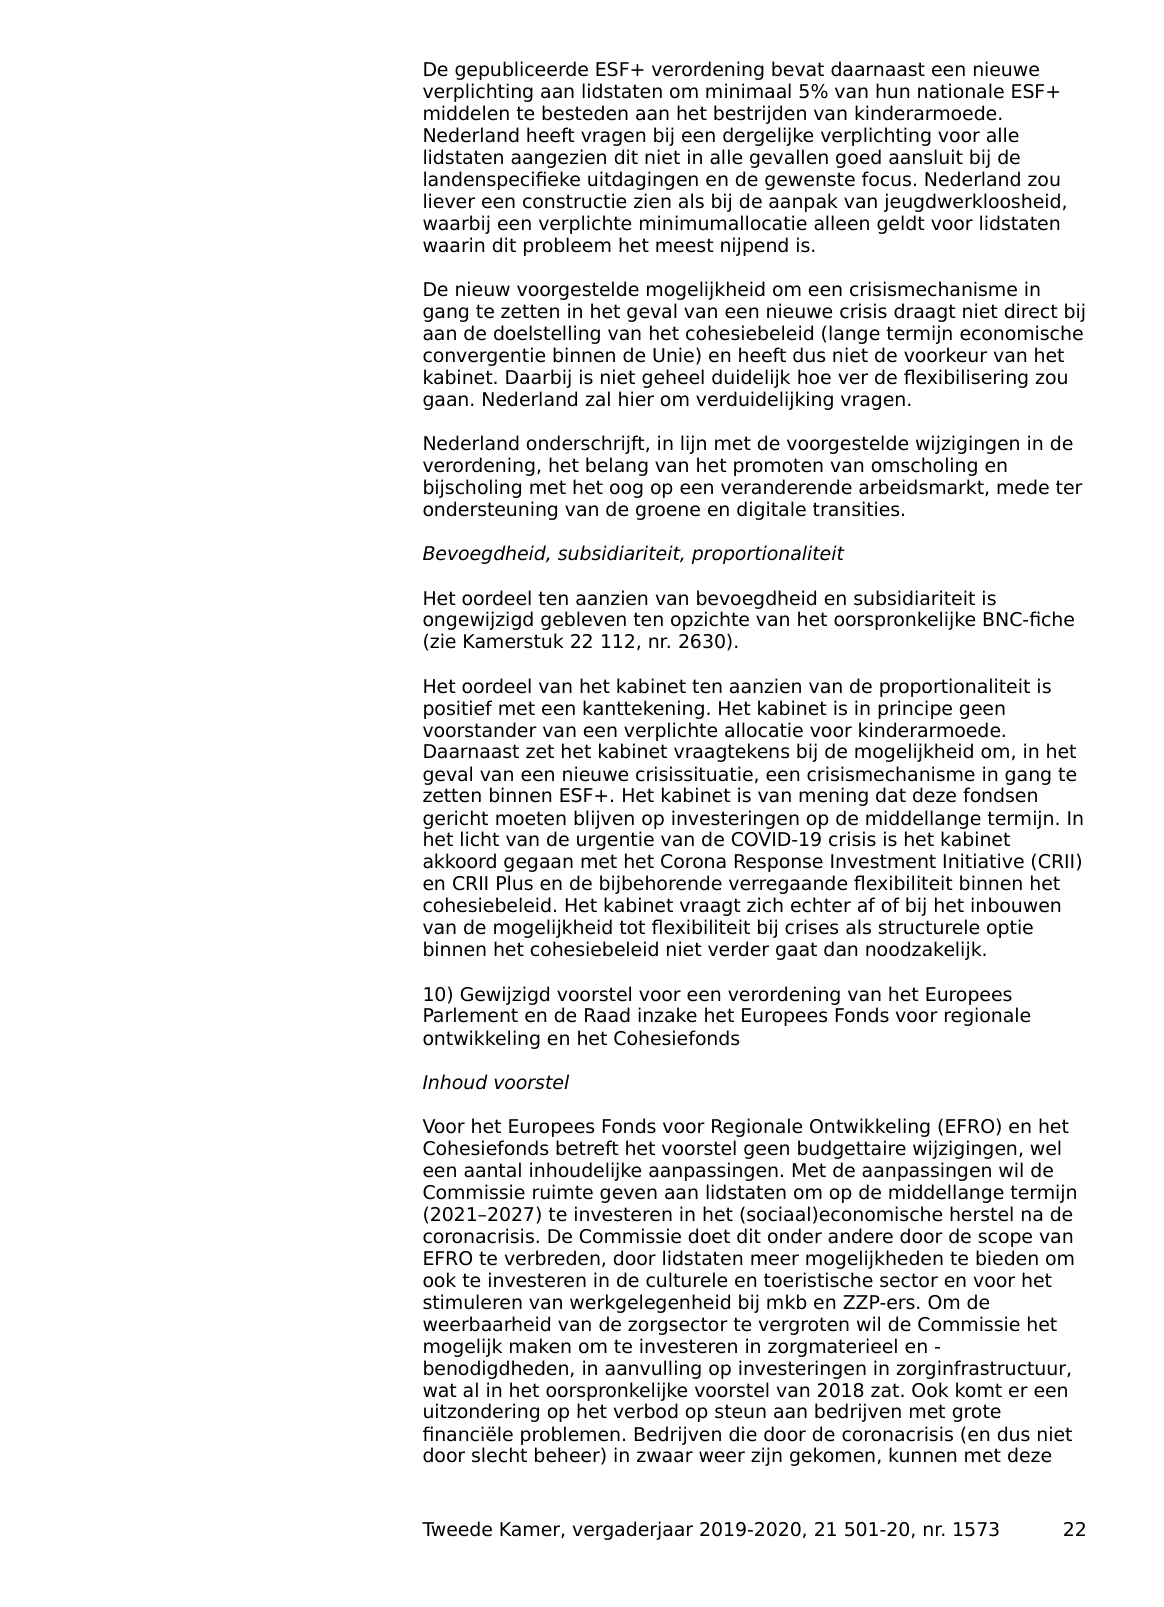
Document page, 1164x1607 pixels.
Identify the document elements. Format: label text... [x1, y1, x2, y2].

text Nederland onderschrijft, in lijn met de voorgestelde wijzigingen in de verordening, het belang van het promoten van omscholing en bijscholing met het oog op een veranderende arbeidsmarkt, mede ter ondersteuning van de groene en digitale transities. [422, 433, 1087, 521]
text Het oordeel ten aanzien van bevoegdheid en subsidiariteit is ongewijzigd gebleven ten opzichte van het oorspronkelijke BNC-fiche (zie Kamerstuk 22 112, nr. 2630). [422, 587, 1087, 653]
subtitle Inhoud voorstel [422, 1072, 1087, 1093]
text Het oordeel van het kabinet ten aanzien van de proportionaliteit is positief met een kanttekening. Het kabinet is in principe geen voorstander van een verplichte allocatie voor kinderarmoede. Daarnaast zet het kabinet vraagtekens bij de mogelijkheid om, in het geval van een nieuwe crisissituatie, een crisismechanisme in gang te zetten binnen ESF+. Het kabinet is van mening dat deze fondsen gericht moeten blijven op investeringen op de middellange termijn. In het licht van de urgentie van de COVID-19 crisis is het kabinet akkoord gegaan met het Corona Response Investment Initiative (CRII) en CRII Plus en de bijbehorende verregaande flexibiliteit binnen het cohesiebeleid. Het kabinet vraagt zich echter af of bij het inbouwen van de mogelijkheid tot flexibiliteit bij crises als structurele optie binnen het cohesiebeleid niet verder gaat dan noodzakelijk. [422, 676, 1087, 961]
text Voor het Europees Fonds voor Regionale Ontwikkeling (EFRO) en het Cohesiefonds betreft het voorstel geen budgettaire wijzigingen, wel een aantal inhoudelijke aanpassingen. Met de aanpassingen wil de Commissie ruimte geven aan lidstaten om op de middellange termijn (2021–2027) te investeren in het (sociaal)economische herstel na de coronacrisis. De Commissie doet dit onder andere door de scope van EFRO te verbreden, door lidstaten meer mogelijkheden te bieden om ook te investeren in de culturele en toeristische sector en voor het stimuleren van werkgelegenheid bij mkb en ZZP-ers. Om de weerbaarheid van de zorgsector te vergroten wil de Commissie het mogelijk maken om te investeren in zorgmaterieel en -benodigdheden, in aanvulling op investeringen in zorginfrastructuur, wat al in het oorspronkelijke voorstel van 2018 zat. Ook komt er een uitzondering op het verbod op steun aan bedrijven met grote financiële problemen. Bedrijven die door de coronacrisis (en dus niet door slecht beheer) in zwaar weer zijn gekomen, kunnen met deze [422, 1116, 1087, 1467]
subtitle 10) Gewijzigd voorstel voor een verordening van het Europees Parlement en de Raad inzake het Europees Fonds voor regionale ontwikkeling en het Cohesiefonds [422, 983, 1087, 1049]
text De nieuw voorgestelde mogelijkheid om een crisismechanisme in gang te zetten in het geval van een nieuwe crisis draagt niet direct bij aan de doelstelling van het cohesiebeleid (lange termijn economische convergentie binnen de Unie) en heeft dus niet de voorkeur van het kabinet. Daarbij is niet geheel duidelijk hoe ver de flexibilisering zou gaan. Nederland zal hier om verduidelijking vragen. [422, 279, 1087, 411]
subtitle Bevoegdheid, subsidiariteit, proportionaliteit [422, 543, 1087, 565]
text De gepubliceerde ESF+ verordening bevat daarnaast een nieuwe verplichting aan lidstaten om minimaal 5% van hun nationale ESF+ middelen te besteden aan het bestrijden van kinderarmoede. Nederland heeft vragen bij een dergelijke verplichting voor alle lidstaten aangezien dit niet in alle gevallen goed aansluit bij de landenspecifieke uitdagingen en de gewenste focus. Nederland zou liever een constructie zien als bij de aanpak van jeugdwerkloosheid, waarbij een verplichte minimumallocatie alleen geldt voor lidstaten waarin dit probleem het meest nijpend is. [422, 59, 1087, 257]
